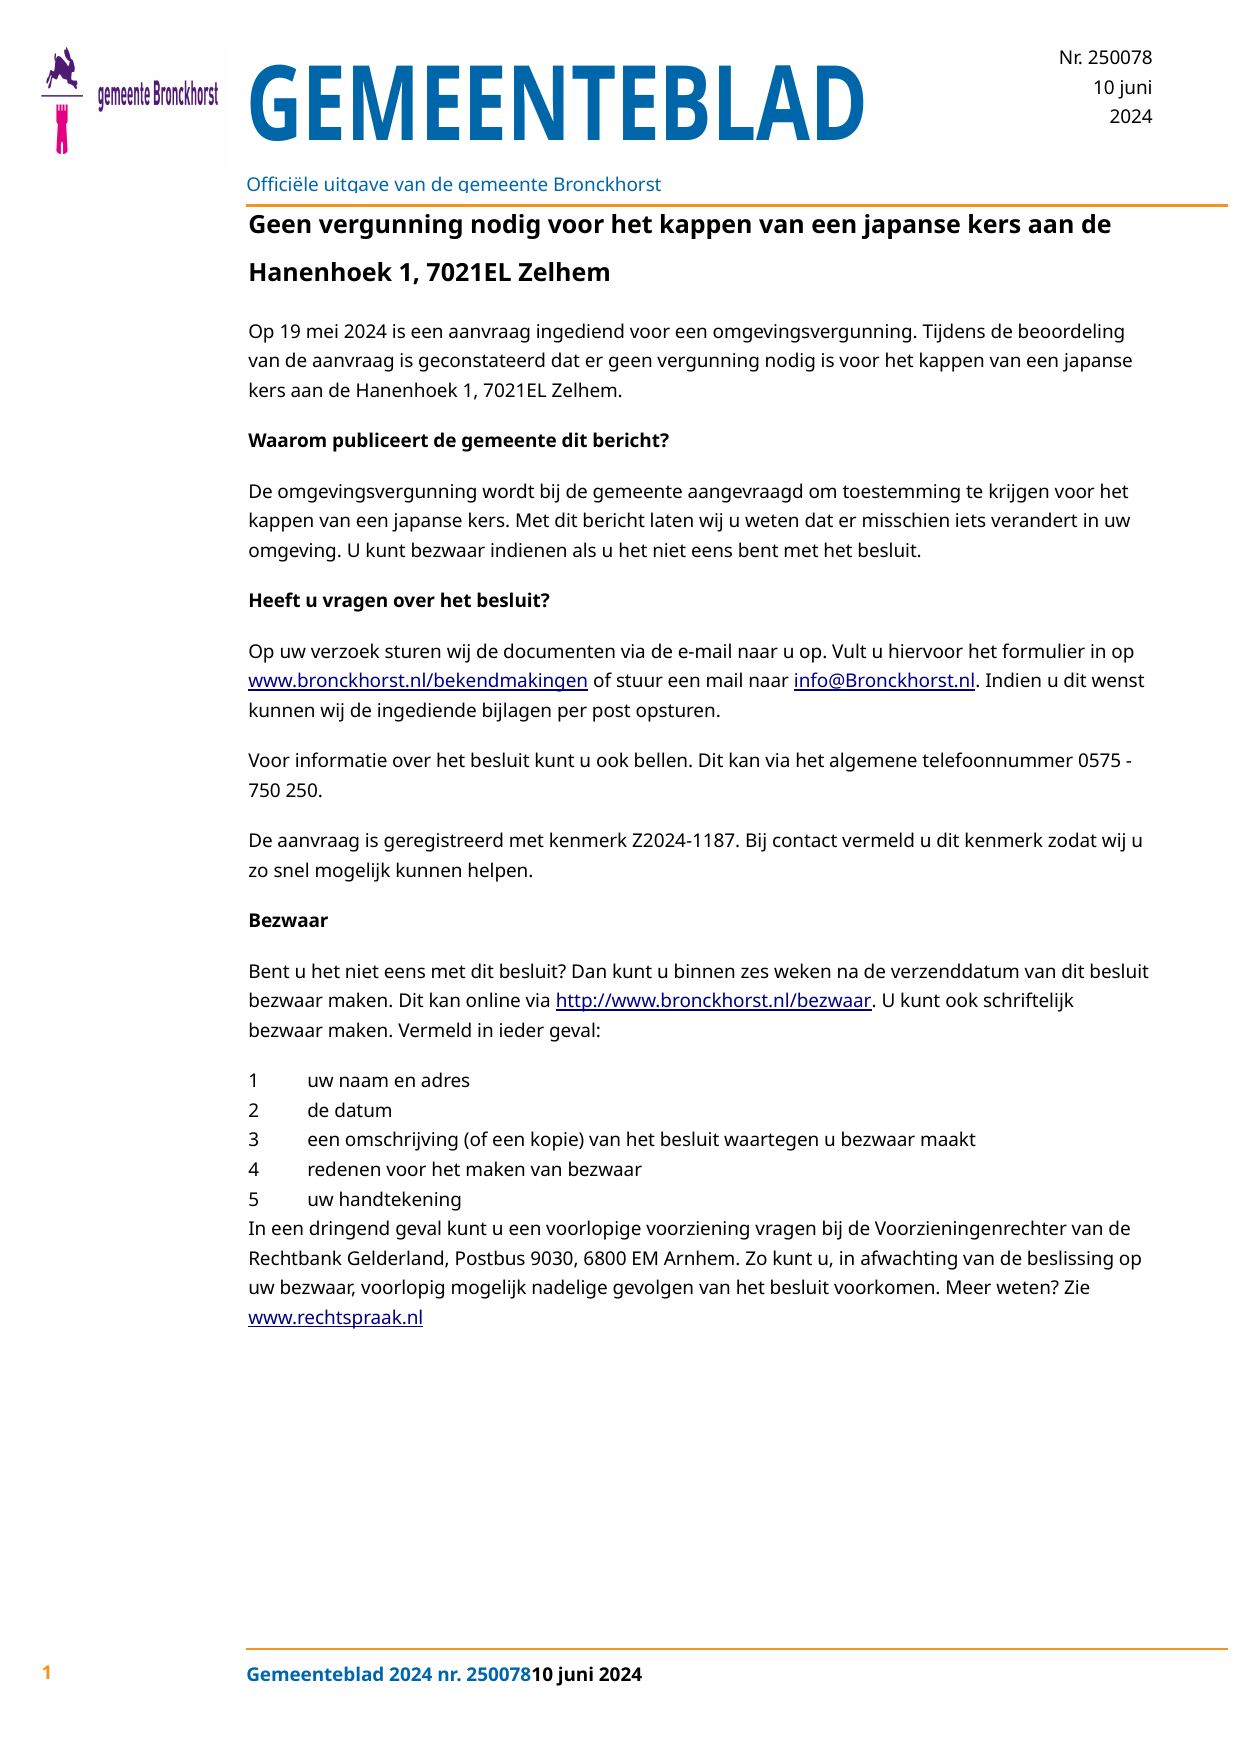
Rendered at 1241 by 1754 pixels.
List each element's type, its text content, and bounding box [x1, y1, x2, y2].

text Waarom publiceert de gemeente dit bericht? [248, 427, 1152, 453]
text In een dringend geval kunt u een voorlopige voorziening vragen bij de Voorzieningenrechter van de Rechtbank Gelderland, Postbus 9030, 6800 EM Arnhem. Zo kunt u, in afwachting van de beslissing op uw bezwaar, voorlopig mogelijk nadelige gevolgen van het besluit voorkomen. Meer weten? Zie www.rechtspraak.nl [248, 1215, 1152, 1330]
text Bent u het niet eens met dit besluit? Dan kunt u binnen zes weken na de verzenddatum van dit besluit bezwaar maken. Dit kan online via http://www.bronckhorst.nl/bezwaar. U kunt ook schriftelijk bezwaar maken. Vermeld in ieder geval: [248, 958, 1152, 1043]
list een omschrijving (of een kopie) van het besluit waartegen u bezwaar maakt [248, 1127, 1152, 1152]
text Op 19 mei 2024 is een aanvraag ingediend voor een omgevingsvergunning. Tijdens de beoordeling van de aanvraag is geconstateerd dat er geen vergunning nodig is voor het kappen van een japanse kers aan de Hanenhoek 1, 7021EL Zelhem. [248, 318, 1152, 403]
text Voor informatie over het besluit kunt u ook bellen. Dit kan via het algemene telefoonnummer 0575 - 750 250. [248, 747, 1152, 803]
list redenen voor het maken van bezwaar [248, 1156, 1152, 1182]
list uw handtekening [248, 1186, 1152, 1212]
text Bezwaar [248, 907, 1152, 933]
list uw naam en adres [248, 1067, 1152, 1093]
text Geen vergunning nodig voor het kappen van een japanse kers aan de Hanenhoek 1, 7021EL Zelhem [248, 207, 1152, 288]
text De omgevingsvergunning wordt bij de gemeente aangevraagd om toestemming te krijgen voor het kappen van een japanse kers. Met dit bericht laten wij u weten dat er misschien iets verandert in uw omgeving. U kunt bezwaar indienen als u het niet eens bent met het besluit. [248, 478, 1152, 563]
text Op uw verzoek sturen wij de documenten via de e-mail naar u op. Vult u hiervoor het formulier in op www.bronckhorst.nl/bekendmakingen of stuur een mail naar info@Bronckhorst.nl. Indien u dit wenst kunnen wij de ingediende bijlagen per post opsturen. [248, 638, 1152, 723]
text De aanvraag is geregistreerd met kenmerk Z2024-1187. Bij contact vermeld u dit kenmerk zodat wij u zo snel mogelijk kunnen helpen. [248, 827, 1152, 883]
list de datum [248, 1097, 1152, 1123]
picture [41, 47, 231, 172]
text Heeft u vragen over het besluit? [248, 587, 1152, 613]
